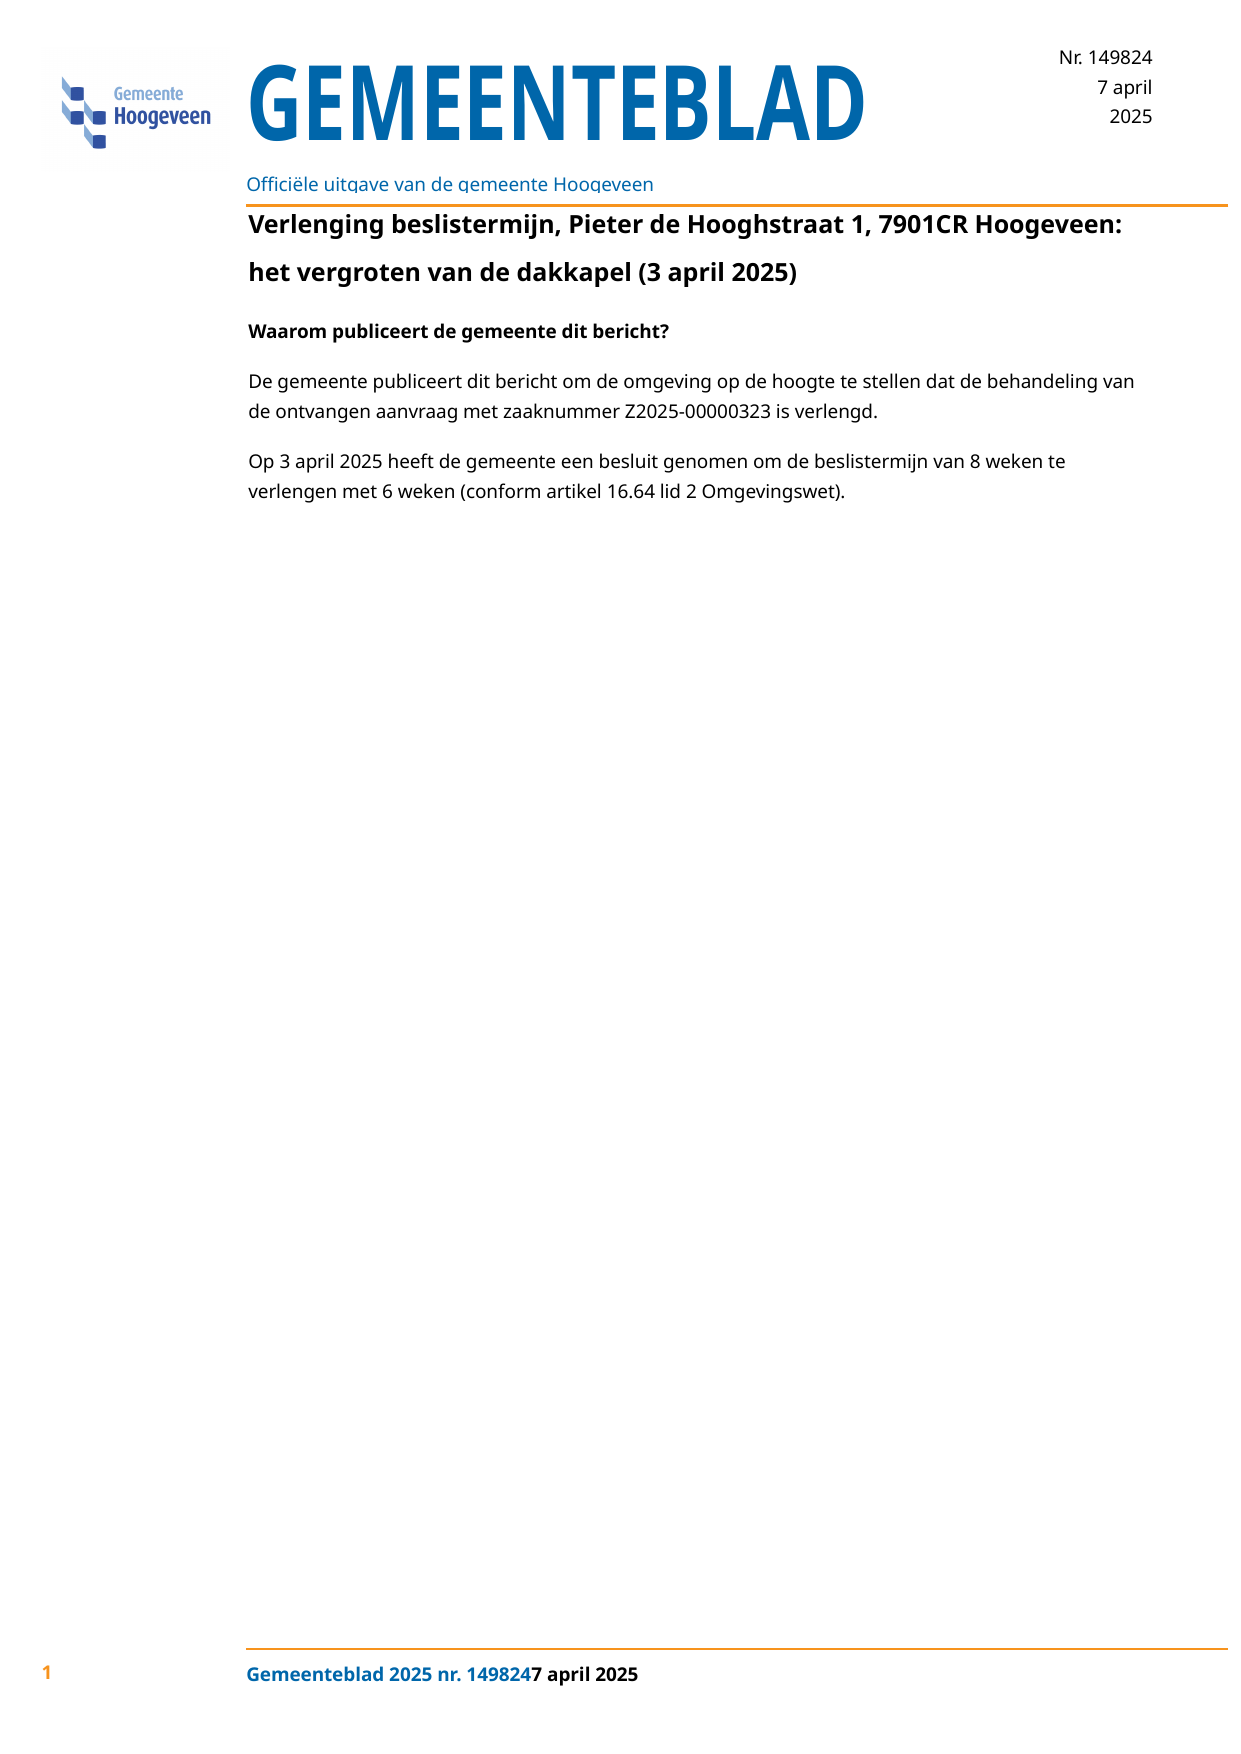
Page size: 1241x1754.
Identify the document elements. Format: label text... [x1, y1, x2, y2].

text Waarom publiceert de gemeente dit bericht? [248, 318, 1152, 344]
picture [41, 47, 231, 172]
text De gemeente publiceert dit bericht om de omgeving op de hoogte te stellen dat de behandeling van de ontvangen aanvraag met zaaknummer Z2025-00000323 is verlengd. [248, 368, 1152, 424]
text Op 3 april 2025 heeft de gemeente een besluit genomen om de beslistermijn van 8 weken te verlengen met 6 weken (conform artikel 16.64 lid 2 Omgevingswet). [248, 448, 1152, 504]
text Verlenging beslistermijn, Pieter de Hooghstraat 1, 7901CR Hoogeveen: het vergroten van de dakkapel (3 april 2025) [248, 207, 1152, 288]
